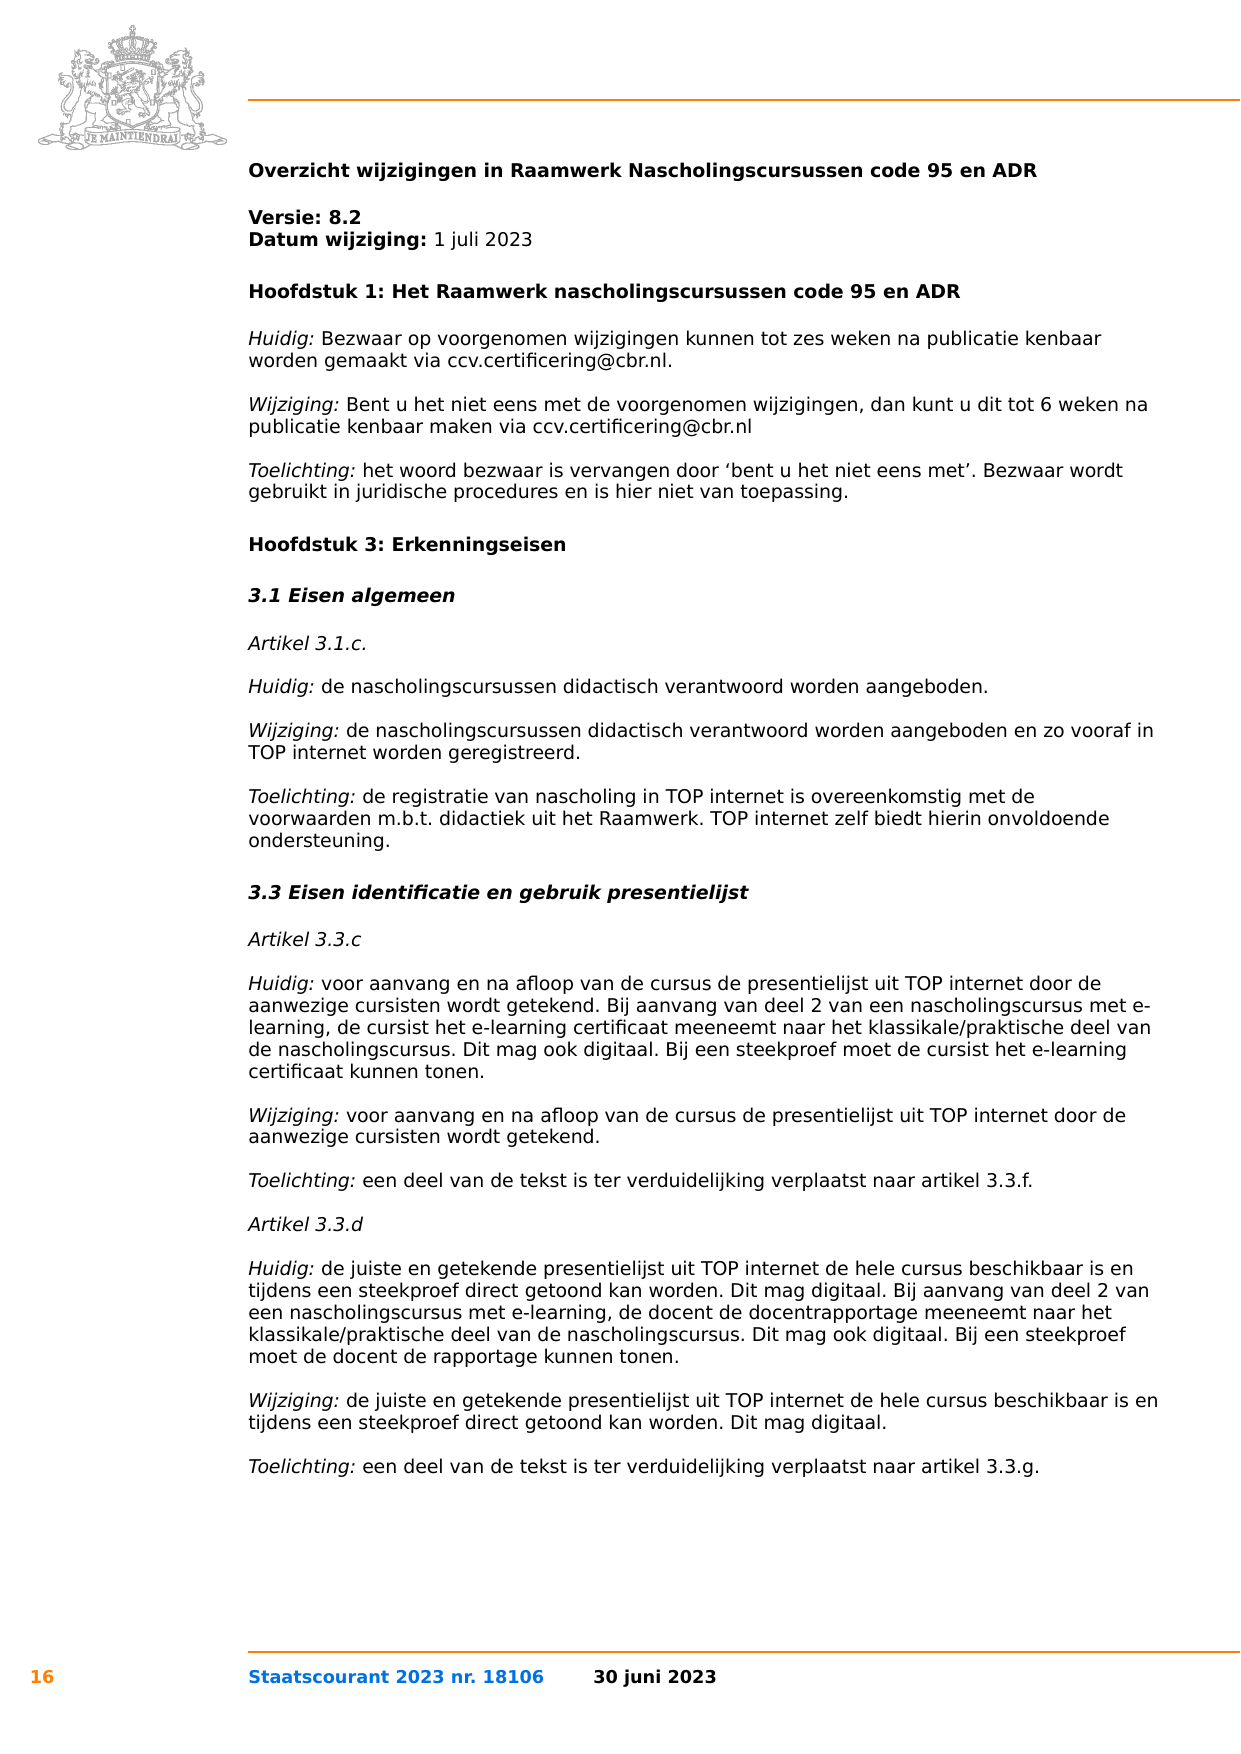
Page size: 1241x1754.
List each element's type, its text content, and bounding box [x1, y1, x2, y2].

subtitle 3.3 Eisen identificatie en gebruik presentielijst [248, 882, 1163, 904]
text Huidig: de nascholingscursussen didactisch verantwoord worden aangeboden. [248, 676, 1163, 698]
picture [38, 25, 227, 150]
text Datum wijziging: 1 juli 2023 [248, 229, 1163, 251]
subtitle 3.1 Eisen algemeen [248, 585, 1163, 607]
text Wijziging: voor aanvang en na afloop van de cursus de presentielijst uit TOP internet door de aanwezige cursisten wordt getekend. [248, 1104, 1163, 1148]
text Wijziging: de nascholingscursussen didactisch verantwoord worden aangeboden en zo vooraf in TOP internet worden geregistreerd. [248, 720, 1163, 764]
subtitle Artikel 3.3.d [248, 1214, 1163, 1236]
text Wijziging: de juiste en getekende presentielijst uit TOP internet de hele cursus beschikbaar is en tijdens een steekproef direct getoond kan worden. Dit mag digitaal. [248, 1390, 1163, 1434]
text Huidig: voor aanvang en na afloop van de cursus de presentielijst uit TOP internet door de aanwezige cursisten wordt getekend. Bij aanvang van deel 2 van een nascholingscursus met e-learning, de cursist het e-learning certificaat meeneemt naar het klassikale/praktische deel van de nascholingscursus. Dit mag ook digitaal. Bij een steekproef moet de cursist het e-learning certificaat kunnen tonen. [248, 973, 1163, 1083]
text Huidig: Bezwaar op voorgenomen wijzigingen kunnen tot zes weken na publicatie kenbaar worden gemaakt via ccv.certificering@cbr.nl. [248, 328, 1163, 372]
text Toelichting: een deel van de tekst is ter verduidelijking verplaatst naar artikel 3.3.g. [248, 1456, 1163, 1478]
text Toelichting: de registratie van nascholing in TOP internet is overeenkomstig met de voorwaarden m.b.t. didactiek uit het Raamwerk. TOP internet zelf biedt hierin onvoldoende ondersteuning. [248, 786, 1163, 852]
subtitle Artikel 3.3.c [248, 929, 1163, 951]
text Versie: 8.2 [248, 207, 1163, 229]
text Huidig: de juiste en getekende presentielijst uit TOP internet de hele cursus beschikbaar is en tijdens een steekproef direct getoond kan worden. Dit mag digitaal. Bij aanvang van deel 2 van een nascholingscursus met e-learning, de docent de docentrapportage meeneemt naar het klassikale/praktische deel van de nascholingscursus. Dit mag ook digitaal. Bij een steekproef moet de docent de rapportage kunnen tonen. [248, 1258, 1163, 1368]
subtitle Artikel 3.1.c. [248, 632, 1163, 654]
subtitle Hoofdstuk 1: Het Raamwerk nascholingscursussen code 95 en ADR [248, 281, 1163, 303]
subtitle Overzicht wijzigingen in Raamwerk Nascholingscursussen code 95 en ADR [248, 160, 1163, 182]
text Toelichting: een deel van de tekst is ter verduidelijking verplaatst naar artikel 3.3.f. [248, 1170, 1163, 1192]
text Toelichting: het woord bezwaar is vervangen door ‘bent u het niet eens met’. Bezwaar wordt gebruikt in juridische procedures en is hier niet van toepassing. [248, 459, 1163, 503]
subtitle Hoofdstuk 3: Erkenningseisen [248, 533, 1163, 555]
text Wijziging: Bent u het niet eens met de voorgenomen wijzigingen, dan kunt u dit tot 6 weken na publicatie kenbaar maken via ccv.certificering@cbr.nl [248, 394, 1163, 438]
